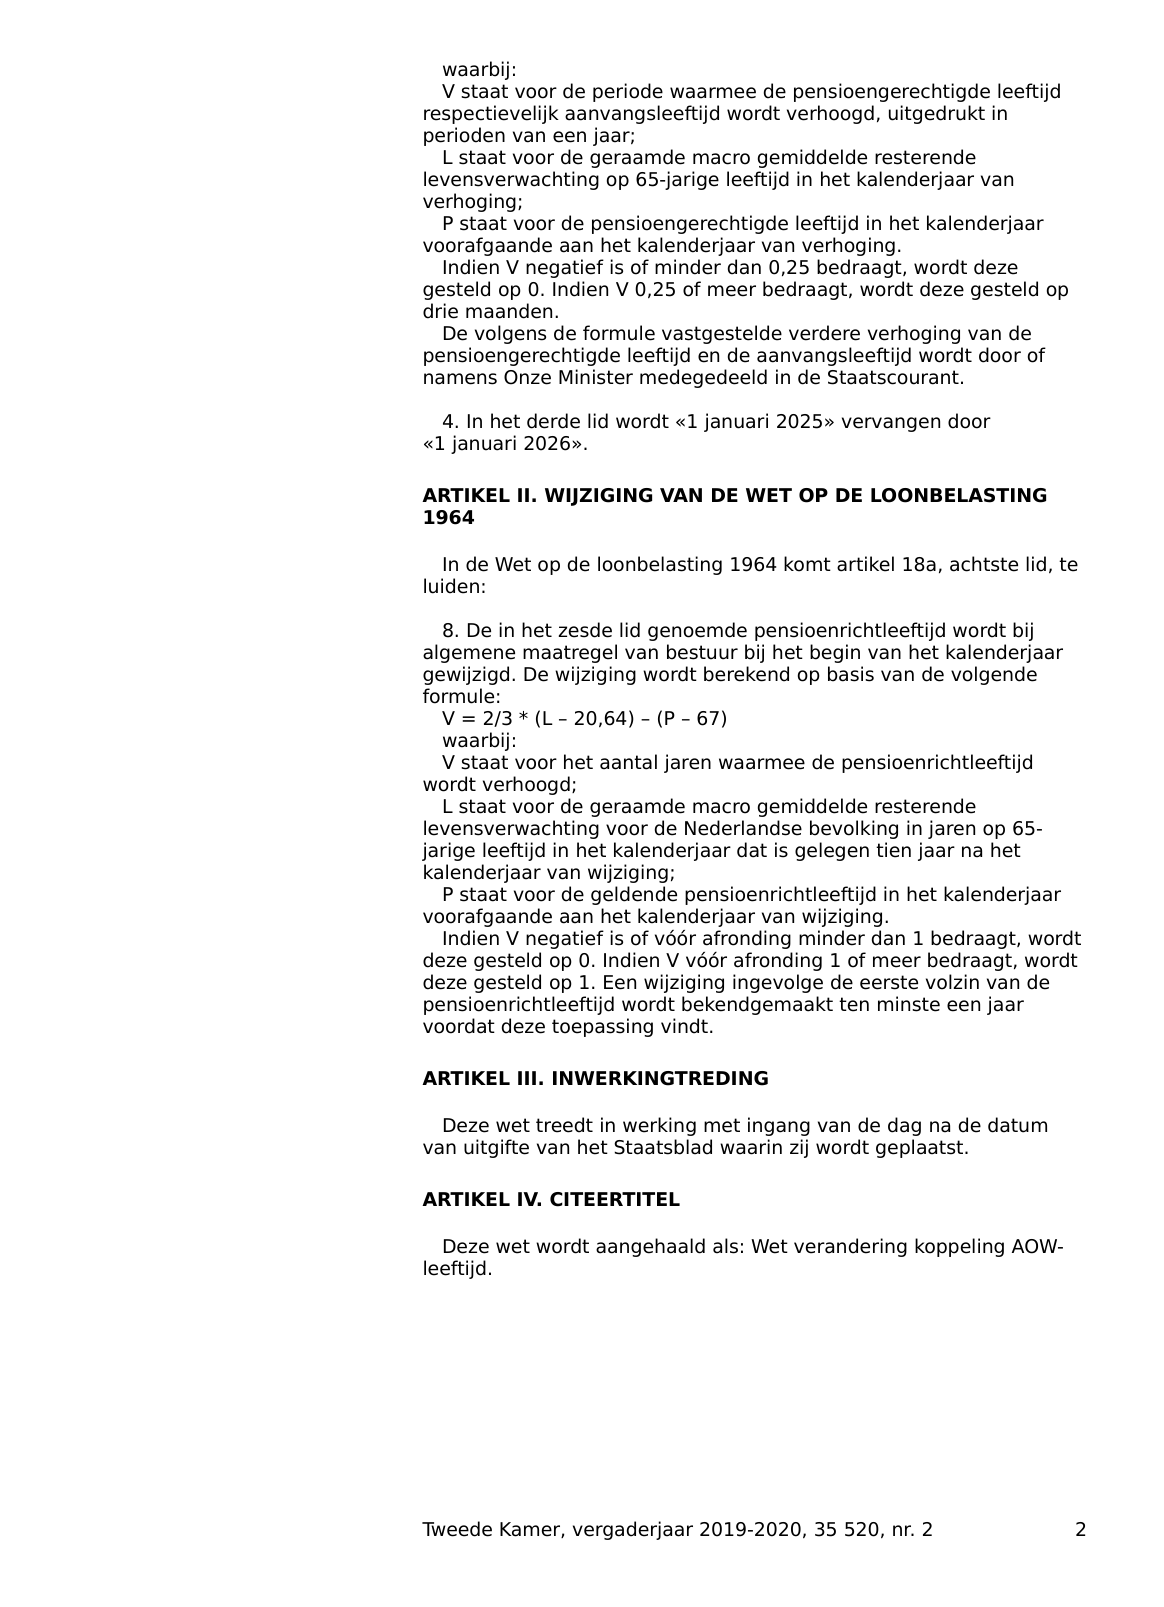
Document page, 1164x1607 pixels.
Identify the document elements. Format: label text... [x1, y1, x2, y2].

text P staat voor de pensioengerechtigde leeftijd in het kalenderjaar voorafgaande aan het kalenderjaar van verhoging. [422, 213, 1087, 257]
subtitle ARTIKEL III. INWERKINGTREDING [422, 1068, 1087, 1089]
text L staat voor de geraamde macro gemiddelde resterende levensverwachting op 65-jarige leeftijd in het kalenderjaar van verhoging; [422, 147, 1087, 213]
subtitle ARTIKEL IV. CITEERTITEL [422, 1188, 1087, 1211]
text Indien V negatief is of minder dan 0,25 bedraagt, wordt deze gesteld op 0. Indien V 0,25 of meer bedraagt, wordt deze gesteld op drie maanden. [422, 257, 1087, 323]
text De volgens de formule vastgestelde verdere verhoging van de pensioengerechtigde leeftijd en de aanvangsleeftijd wordt door of namens Onze Minister medegedeeld in de Staatscourant. [422, 323, 1087, 389]
text Deze wet wordt aangehaald als: Wet verandering koppeling AOW-leeftijd. [422, 1236, 1087, 1279]
text waarbij: [422, 730, 1087, 752]
text In de Wet op de loonbelasting 1964 komt artikel 18a, achtste lid, te luiden: [422, 554, 1087, 598]
text V = 2/3 * (L – 20,64) – (P – 67) [422, 708, 1087, 730]
text 4. In het derde lid wordt «1 januari 2025» vervangen door «1 januari 2026». [422, 411, 1087, 455]
text Indien V negatief is of vóór afronding minder dan 1 bedraagt, wordt deze gesteld op 0. Indien V vóór afronding 1 of meer bedraagt, wordt deze gesteld op 1. Een wijziging ingevolge de eerste volzin van de pensioenrichtleeftijd wordt bekendgemaakt ten minste een jaar voordat deze toepassing vindt. [422, 928, 1087, 1038]
text waarbij: [422, 59, 1087, 81]
text Deze wet treedt in werking met ingang van de dag na de datum van uitgifte van het Staatsblad waarin zij wordt geplaatst. [422, 1114, 1087, 1158]
text L staat voor de geraamde macro gemiddelde resterende levensverwachting voor de Nederlandse bevolking in jaren op 65-jarige leeftijd in het kalenderjaar dat is gelegen tien jaar na het kalenderjaar van wijziging; [422, 796, 1087, 884]
text V staat voor het aantal jaren waarmee de pensioenrichtleeftijd wordt verhoogd; [422, 752, 1087, 796]
text V staat voor de periode waarmee de pensioengerechtigde leeftijd respectievelijk aanvangsleeftijd wordt verhoogd, uitgedrukt in perioden van een jaar; [422, 81, 1087, 147]
text P staat voor de geldende pensioenrichtleeftijd in het kalenderjaar voorafgaande aan het kalenderjaar van wijziging. [422, 884, 1087, 928]
text 8. De in het zesde lid genoemde pensioenrichtleeftijd wordt bij algemene maatregel van bestuur bij het begin van het kalenderjaar gewijzigd. De wijziging wordt berekend op basis van de volgende formule: [422, 620, 1087, 708]
subtitle ARTIKEL II. WIJZIGING VAN DE WET OP DE LOONBELASTING 1964 [422, 485, 1087, 529]
